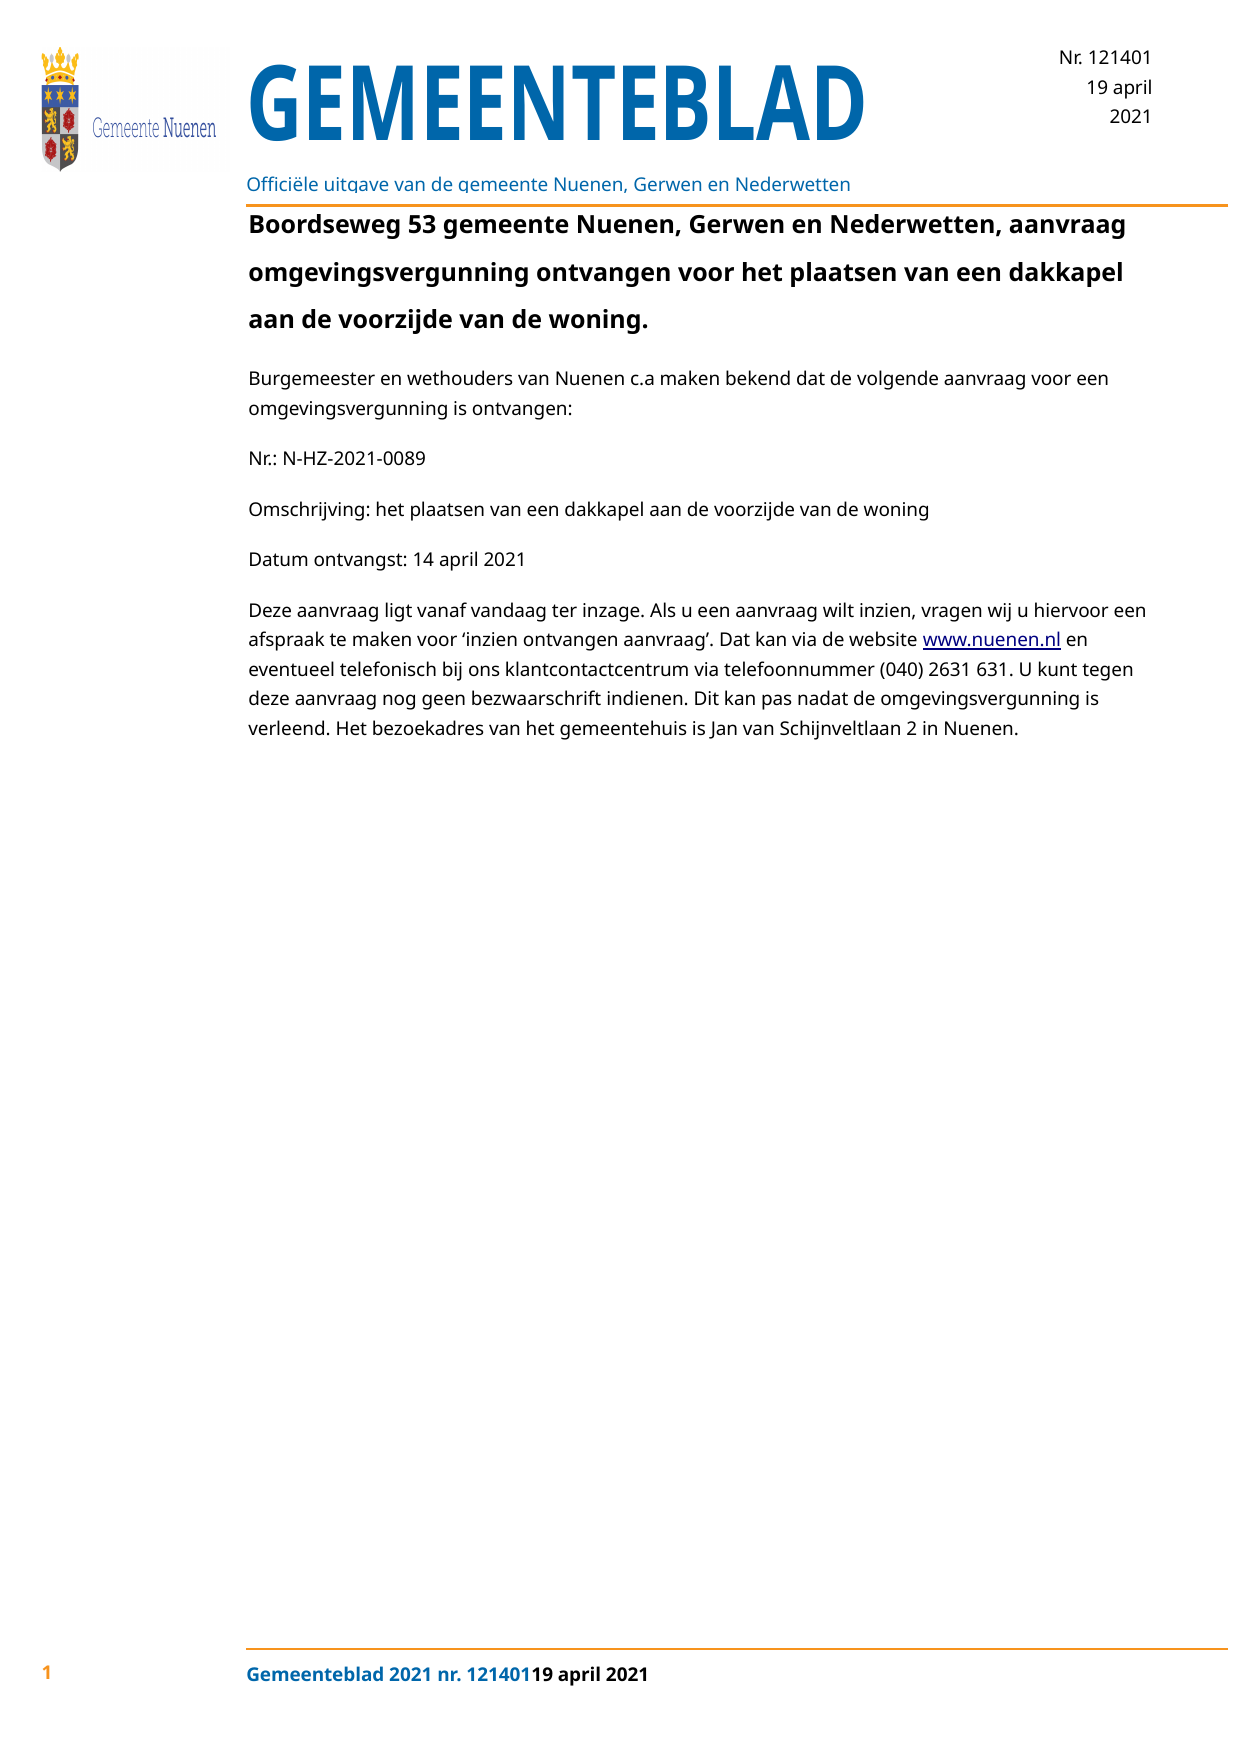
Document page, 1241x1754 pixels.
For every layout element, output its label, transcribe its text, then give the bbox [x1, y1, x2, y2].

text Omschrijving: het plaatsen van een dakkapel aan de voorzijde van de woning [248, 496, 1152, 522]
picture [41, 47, 231, 172]
text Datum ontvangst: 14 april 2021 [248, 546, 1152, 572]
text Boordseweg 53 gemeente Nuenen, Gerwen en Nederwetten, aanvraag omgevingsvergunning ontvangen voor het plaatsen van een dakkapel aan de voorzijde van de woning. [248, 207, 1152, 336]
text Nr.: N-HZ-2021-0089 [248, 446, 1152, 471]
text Burgemeester en wethouders van Nuenen c.a maken bekend dat de volgende aanvraag voor een omgevingsvergunning is ontvangen: [248, 366, 1152, 421]
text Deze aanvraag ligt vanaf vandaag ter inzage. Als u een aanvraag wilt inzien, vragen wij u hiervoor een afspraak te maken voor ‘inzien ontvangen aanvraag’. Dat kan via de website www.nuenen.nl en eventueel telefonisch bij ons klantcontactcentrum via telefoonnummer (040) 2631 631. U kunt tegen deze aanvraag nog geen bezwaarschrift indienen. Dit kan pas nadat de omgevingsvergunning is verleend. Het bezoekadres van het gemeentehuis is Jan van Schijnveltlaan 2 in Nuenen. [248, 597, 1152, 741]
